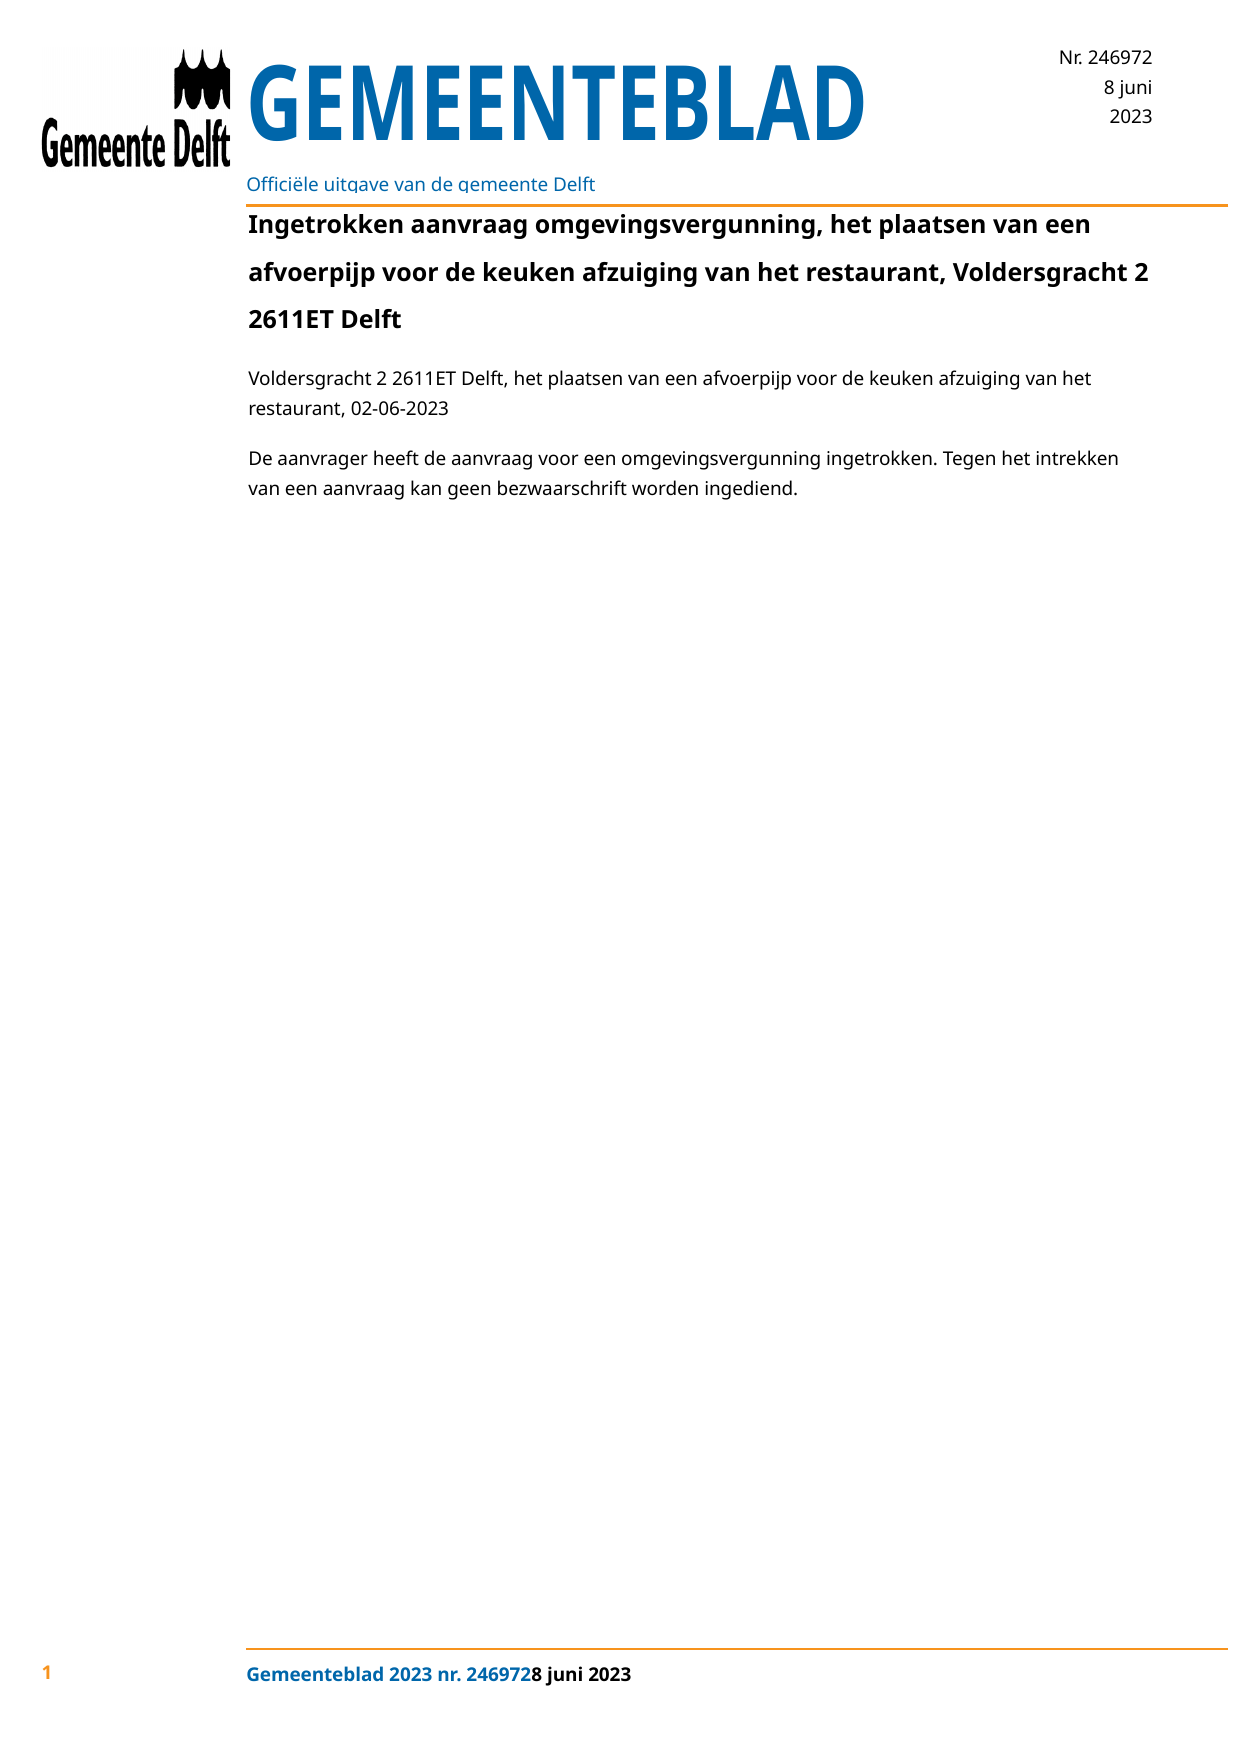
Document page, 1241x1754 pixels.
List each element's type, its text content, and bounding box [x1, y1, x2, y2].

text Ingetrokken aanvraag omgevingsvergunning, het plaatsen van een afvoerpijp voor de keuken afzuiging van het restaurant, Voldersgracht 2 2611ET Delft [248, 207, 1152, 336]
text Voldersgracht 2 2611ET Delft, het plaatsen van een afvoerpijp voor de keuken afzuiging van het restaurant, 02-06-2023 [248, 366, 1152, 421]
text De aanvrager heeft de aanvraag voor een omgevingsvergunning ingetrokken. Tegen het intrekken van een aanvraag kan geen bezwaarschrift worden ingediend. [248, 446, 1152, 501]
picture [41, 47, 231, 172]
